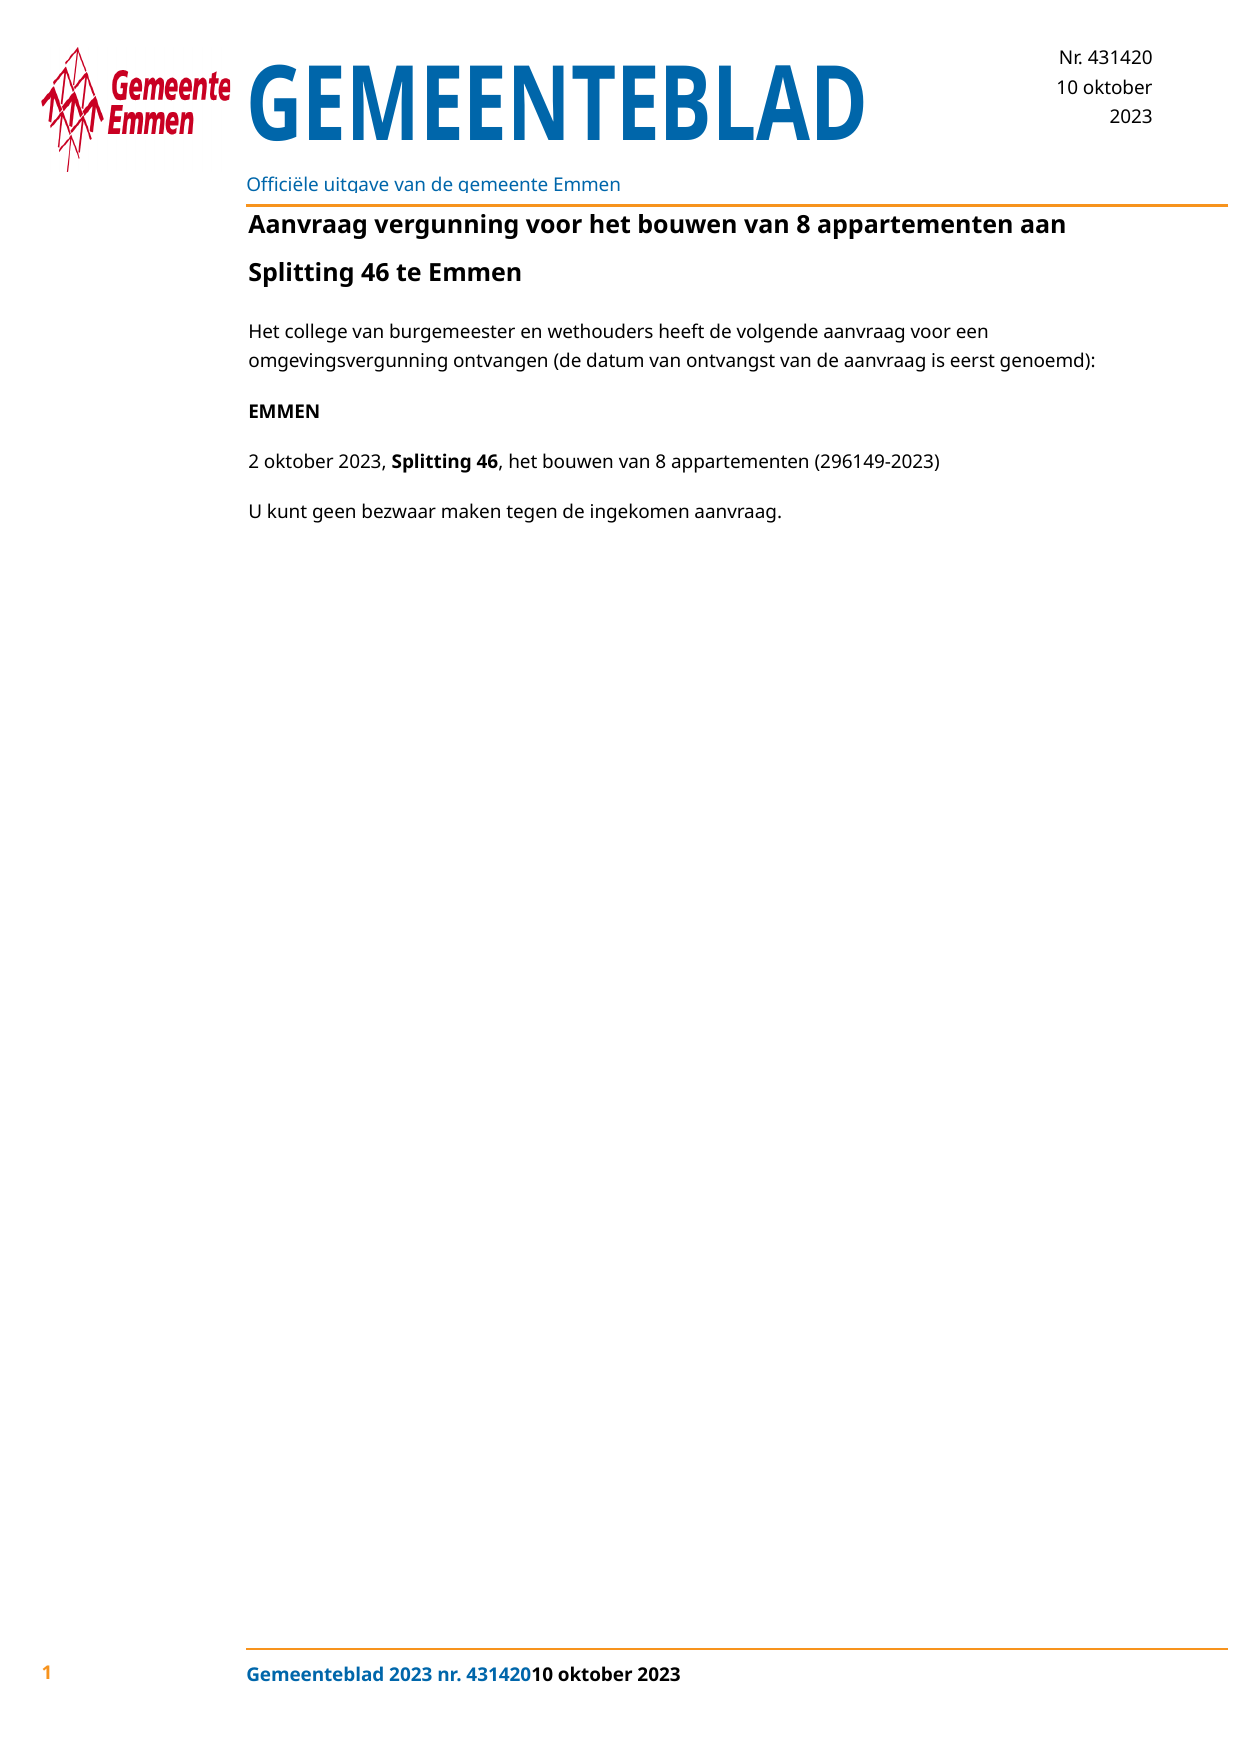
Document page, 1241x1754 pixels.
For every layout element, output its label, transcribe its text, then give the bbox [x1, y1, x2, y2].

text 2 oktober 2023, Splitting 46, het bouwen van 8 appartementen (296149-2023) [248, 448, 1152, 474]
picture [41, 47, 231, 172]
text U kunt geen bezwaar maken tegen de ingekomen aanvraag. [248, 499, 1152, 524]
text EMMEN [248, 398, 1152, 424]
text Aanvraag vergunning voor het bouwen van 8 appartementen aan Splitting 46 te Emmen [248, 207, 1152, 288]
text Het college van burgemeester en wethouders heeft de volgende aanvraag voor een omgevingsvergunning ontvangen (de datum van ontvangst van de aanvraag is eerst genoemd): [248, 318, 1152, 373]
